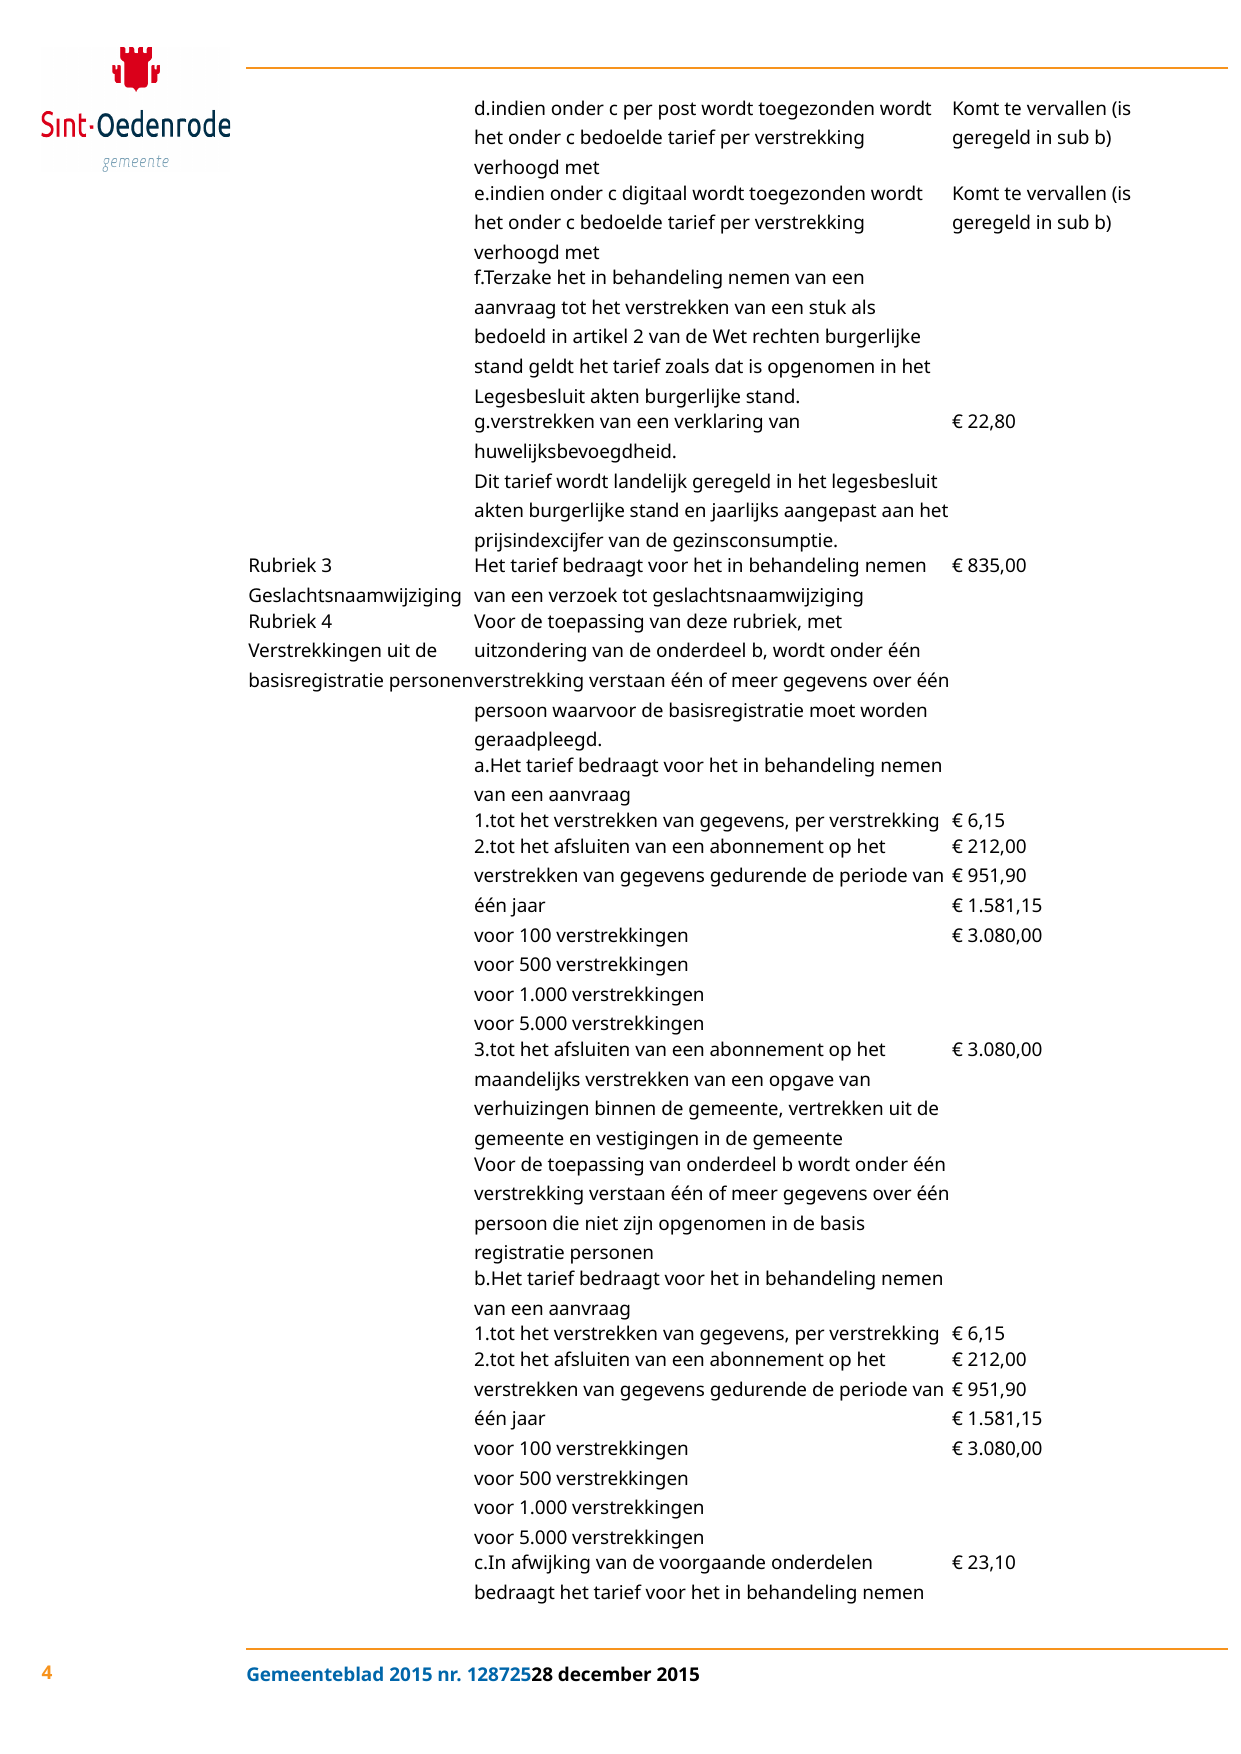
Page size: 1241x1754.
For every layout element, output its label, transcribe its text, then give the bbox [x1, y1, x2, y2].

table_cell € 212,00 € 951,90 € 1.581,15 € 3.080,00 [952, 833, 1152, 1036]
table_cell 2.tot het afsluiten van een abonnement op het verstrekken van gegevens gedurende de periode van één jaar voor 100 verstrekkingen voor 500 verstrekkingen voor 1.000 verstrekkingen voor 5.000 verstrekkingen [474, 1346, 952, 1549]
table_cell e.indien onder c digitaal wordt toegezonden wordt het onder c bedoelde tarief per verstrekking verhoogd met [474, 180, 952, 264]
table_cell Rubriek 4 Verstrekkingen uit de basisregistratie personen [248, 608, 474, 752]
table_cell [248, 1265, 474, 1321]
table_cell € 3.080,00 [952, 1036, 1152, 1151]
table_cell [248, 1036, 474, 1151]
table_cell Komt te vervallen (is geregeld in sub b) [952, 180, 1152, 264]
table_cell [248, 752, 474, 807]
table_cell a.Het tarief bedraagt voor het in behandeling nemen van een aanvraag [474, 752, 952, 807]
table_cell 1.tot het verstrekken van gegevens, per verstrekking [474, 808, 952, 833]
table_cell [952, 752, 1152, 807]
table_cell Het tarief bedraagt voor het in behandeling nemen van een verzoek tot geslachtsnaamwijziging [474, 553, 952, 608]
table_cell [248, 409, 474, 553]
table_cell c.In afwijking van de voorgaande onderdelen bedraagt het tarief voor het in behandeling nemen [474, 1550, 952, 1605]
table_cell € 6,15 [952, 1321, 1152, 1346]
table_cell € 212,00 € 951,90 € 1.581,15 € 3.080,00 [952, 1346, 1152, 1549]
table_cell Voor de toepassing van deze rubriek, met uitzondering van de onderdeel b, wordt onder één verstrekking verstaan één of meer gegevens over één persoon waarvoor de basisregistratie moet worden geraadpleegd. [474, 608, 952, 752]
table_cell Voor de toepassing van onderdeel b wordt onder één verstrekking verstaan één of meer gegevens over één persoon die niet zijn opgenomen in de basis registratie personen [474, 1151, 952, 1265]
table_cell [248, 180, 474, 264]
table_cell Rubriek 3 Geslachtsnaamwijziging [248, 553, 474, 608]
table_cell € 6,15 [952, 808, 1152, 833]
table_cell [248, 95, 474, 180]
table_cell [248, 1550, 474, 1605]
table_cell [952, 265, 1152, 409]
table_cell [248, 1321, 474, 1346]
table_cell Komt te vervallen (is geregeld in sub b) [952, 95, 1152, 180]
table_cell [952, 1265, 1152, 1321]
table_cell f.Terzake het in behandeling nemen van een aanvraag tot het verstrekken van een stuk als bedoeld in artikel 2 van de Wet rechten burgerlijke stand geldt het tarief zoals dat is opgenomen in het Legesbesluit akten burgerlijke stand. [474, 265, 952, 409]
table_cell € 22,80 [952, 409, 1152, 553]
table_cell 2.tot het afsluiten van een abonnement op het verstrekken van gegevens gedurende de periode van één jaar voor 100 verstrekkingen voor 500 verstrekkingen voor 1.000 verstrekkingen voor 5.000 verstrekkingen [474, 833, 952, 1036]
table_cell [248, 1346, 474, 1549]
table_cell g.verstrekken van een verklaring van huwelijksbevoegdheid. Dit tarief wordt landelijk geregeld in het legesbesluit akten burgerlijke stand en jaarlijks aangepast aan het prijsindexcijfer van de gezinsconsumptie. [474, 409, 952, 553]
table_cell [248, 265, 474, 409]
table_cell [952, 1151, 1152, 1265]
table_cell [952, 608, 1152, 752]
table_cell d.indien onder c per post wordt toegezonden wordt het onder c bedoelde tarief per verstrekking verhoogd met [474, 95, 952, 180]
table_cell 1.tot het verstrekken van gegevens, per verstrekking [474, 1321, 952, 1346]
table_cell b.Het tarief bedraagt voor het in behandeling nemen van een aanvraag [474, 1265, 952, 1321]
table_cell [248, 833, 474, 1036]
table_cell [248, 808, 474, 833]
table_cell [248, 1151, 474, 1265]
table_cell € 23,10 [952, 1550, 1152, 1605]
table_cell € 835,00 [952, 553, 1152, 608]
picture [41, 47, 231, 172]
table_cell 3.tot het afsluiten van een abonnement op het maandelijks verstrekken van een opgave van verhuizingen binnen de gemeente, vertrekken uit de gemeente en vestigingen in de gemeente [474, 1036, 952, 1151]
